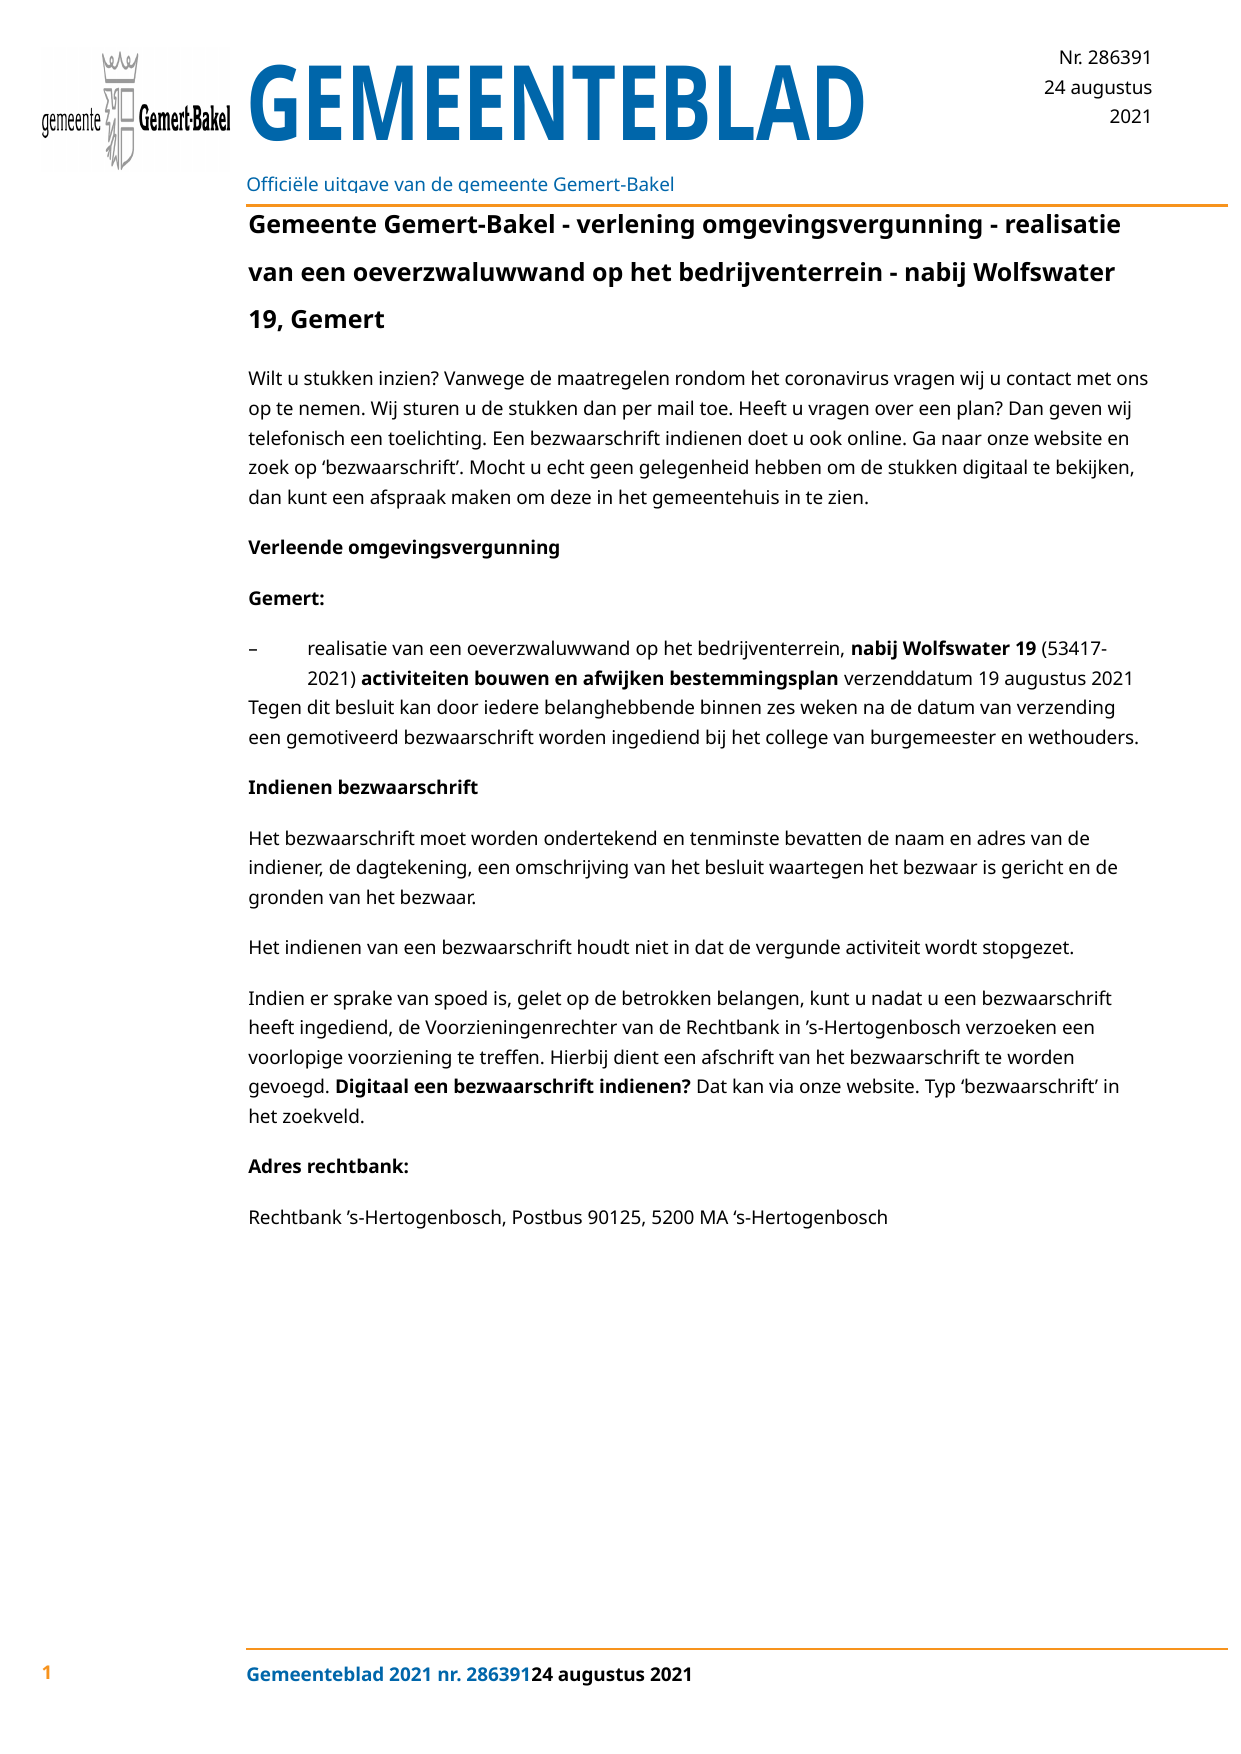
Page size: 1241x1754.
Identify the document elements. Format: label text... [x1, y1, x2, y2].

text Indien er sprake van spoed is, gelet op de betrokken belangen, kunt u nadat u een bezwaarschrift heeft ingediend, de Voorzieningenrechter van de Rechtbank in ’s-Hertogenbosch verzoeken een voorlopige voorziening te treffen. Hierbij dient een afschrift van het bezwaarschrift te worden gevoegd. Digitaal een bezwaarschrift indienen? Dat kan via onze website. Typ ‘bezwaarschrift’ in het zoekveld. [248, 985, 1152, 1129]
text Gemeente Gemert-Bakel - verlening omgevingsvergunning - realisatie van een oeverzwaluwwand op het bedrijventerrein - nabij Wolfswater 19, Gemert [248, 207, 1152, 336]
list realisatie van een oeverzwaluwwand op het bedrijventerrein, nabij Wolfswater 19 (53417-2021) activiteiten bouwen en afwijken bestemmingsplan verzenddatum 19 augustus 2021 [248, 635, 1152, 690]
text Rechtbank ’s-Hertogenbosch, Postbus 90125, 5200 MA ‘s-Hertogenbosch [248, 1204, 1152, 1229]
text Indienen bezwaarschrift [248, 774, 1152, 800]
text Wilt u stukken inzien? Vanwege de maatregelen rondom het coronavirus vragen wij u contact met ons op te nemen. Wij sturen u de stukken dan per mail toe. Heeft u vragen over een plan? Dan geven wij telefonisch een toelichting. Een bezwaarschrift indienen doet u ook online. Ga naar onze website en zoek op ‘bezwaarschrift’. Mocht u echt geen gelegenheid hebben om de stukken digitaal te bekijken, dan kunt een afspraak maken om deze in het gemeentehuis in te zien. [248, 366, 1152, 509]
text Adres rechtbank: [248, 1153, 1152, 1179]
text Tegen dit besluit kan door iedere belanghebbende binnen zes weken na de datum van verzending een gemotiveerd bezwaarschrift worden ingediend bij het college van burgemeester en wethouders. [248, 694, 1152, 749]
text Het bezwaarschrift moet worden ondertekend en tenminste bevatten de naam en adres van de indiener, de dagtekening, een omschrijving van het besluit waartegen het bezwaar is gericht en de gronden van het bezwaar. [248, 825, 1152, 909]
text Gemert: [248, 585, 1152, 610]
picture [41, 47, 231, 172]
text Het indienen van een bezwaarschrift houdt niet in dat de vergunde activiteit wordt stopgezet. [248, 934, 1152, 960]
text Verleende omgevingsvergunning [248, 534, 1152, 560]
